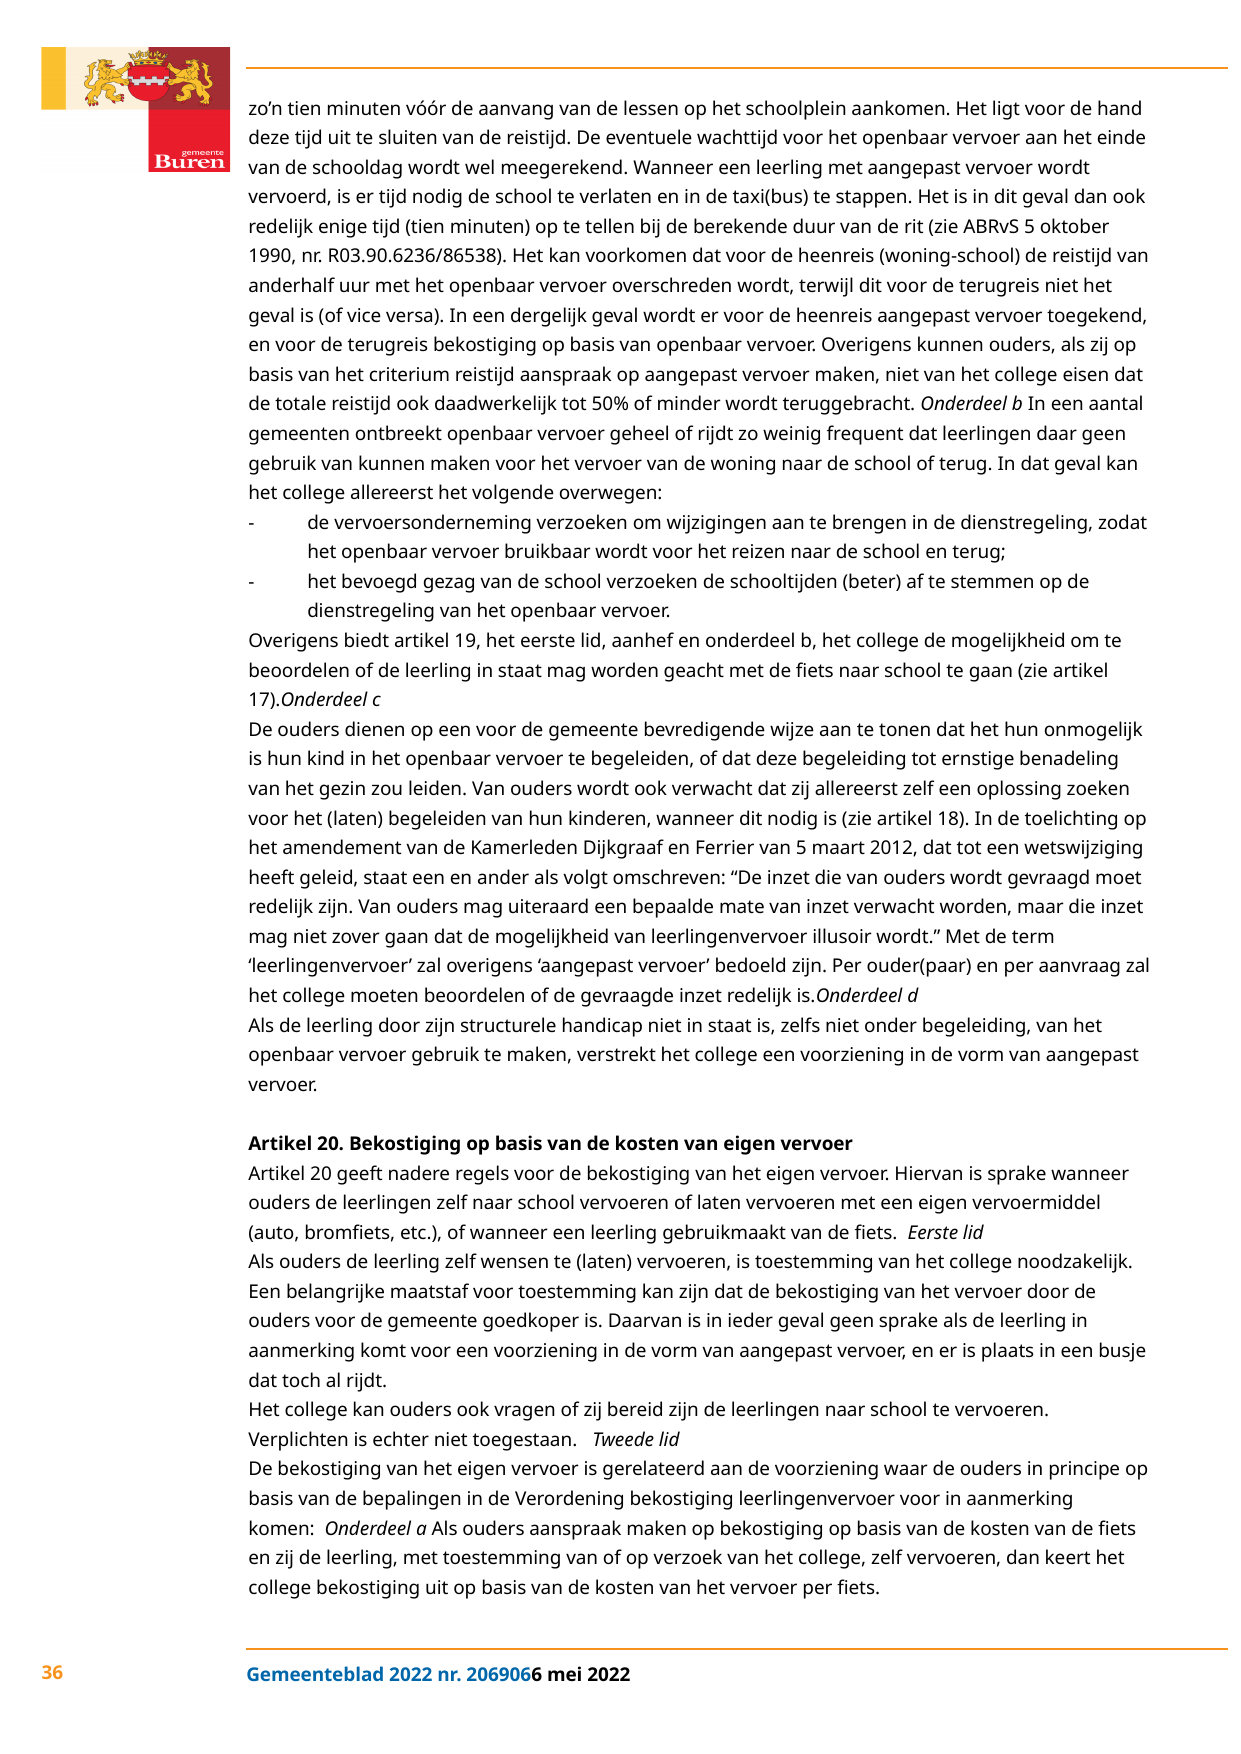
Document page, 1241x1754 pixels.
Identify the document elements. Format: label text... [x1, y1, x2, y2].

list het bevoegd gezag van de school verzoeken de schooltijden (beter) af te stemmen op de dienstregeling van het openbaar vervoer. [248, 568, 1152, 623]
text Als ouders de leerling zelf wensen te (laten) vervoeren, is toestemming van het college noodzakelijk. Een belangrijke maatstaf voor toestemming kan zijn dat de bekostiging van het vervoer door de ouders voor de gemeente goedkoper is. Daarvan is in ieder geval geen sprake als de leerling in aanmerking komt voor een voorziening in de vorm van aangepast vervoer, en er is plaats in een busje dat toch al rijdt. [248, 1248, 1152, 1393]
picture [41, 47, 231, 172]
text Artikel 20. Bekostiging op basis van de kosten van eigen vervoer [248, 1130, 1152, 1156]
text Artikel 20 geeft nadere regels voor de bekostiging van het eigen vervoer. Hiervan is sprake wanneer ouders de leerlingen zelf naar school vervoeren of laten vervoeren met een eigen vervoermiddel (auto, bromfiets, etc.), of wanneer een leerling gebruikmaakt van de fiets. Eerste lid [248, 1160, 1152, 1245]
text De ouders dienen op een voor de gemeente bevredigende wijze aan te tonen dat het hun onmogelijk is hun kind in het openbaar vervoer te begeleiden, of dat deze begeleiding tot ernstige benadeling van het gezin zou leiden. Van ouders wordt ook verwacht dat zij allereerst zelf een oplossing zoeken voor het (laten) begeleiden van hun kinderen, wanneer dit nodig is (zie artikel 18). In de toelichting op het amendement van de Kamerleden Dijkgraaf en Ferrier van 5 maart 2012, dat tot een wetswijziging heeft geleid, staat een en ander als volgt omschreven: “De inzet die van ouders wordt gevraagd moet redelijk zijn. Van ouders mag uiteraard een bepaalde mate van inzet verwacht worden, maar die inzet mag niet zover gaan dat de mogelijkheid van leerlingenvervoer illusoir wordt.” Met de term ‘leerlingenvervoer’ zal overigens ‘aangepast vervoer’ bedoeld zijn. Per ouder(paar) en per aanvraag zal het college moeten beoordelen of de gevraagde inzet redelijk is.Onderdeel d [248, 716, 1152, 1008]
text Het college kan ouders ook vragen of zij bereid zijn de leerlingen naar school te vervoeren. Verplichten is echter niet toegestaan. Tweede lid [248, 1396, 1152, 1452]
list de vervoersonderneming verzoeken om wijzigingen aan te brengen in de dienstregeling, zodat het openbaar vervoer bruikbaar wordt voor het reizen naar de school en terug; [248, 509, 1152, 564]
text Overigens biedt artikel 19, het eerste lid, aanhef en onderdeel b, het college de mogelijkheid om te beoordelen of de leerling in staat mag worden geacht met de fiets naar school te gaan (zie artikel 17).Onderdeel c [248, 627, 1152, 712]
text De bekostiging van het eigen vervoer is gerelateerd aan de voorziening waar de ouders in principe op basis van de bepalingen in de Verordening bekostiging leerlingenvervoer voor in aanmerking komen: Onderdeel a Als ouders aanspraak maken op bekostiging op basis van de kosten van de fiets en zij de leerling, met toestemming van of op verzoek van het college, zelf vervoeren, dan keert het college bekostiging uit op basis van de kosten van het vervoer per fiets. [248, 1456, 1152, 1600]
text zo’n tien minuten vóór de aanvang van de lessen op het schoolplein aankomen. Het ligt voor de hand deze tijd uit te sluiten van de reistijd. De eventuele wachttijd voor het openbaar vervoer aan het einde van de schooldag wordt wel meegerekend. Wanneer een leerling met aangepast vervoer wordt vervoerd, is er tijd nodig de school te verlaten en in de taxi(bus) te stappen. Het is in dit geval dan ook redelijk enige tijd (tien minuten) op te tellen bij de berekende duur van de rit (zie ABRvS 5 oktober 1990, nr. R03.90.6236/86538). Het kan voorkomen dat voor de heenreis (woning-school) de reistijd van anderhalf uur met het openbaar vervoer overschreden wordt, terwijl dit voor de terugreis niet het geval is (of vice versa). In een dergelijk geval wordt er voor de heenreis aangepast vervoer toegekend, en voor de terugreis bekostiging op basis van openbaar vervoer. Overigens kunnen ouders, als zij op basis van het criterium reistijd aanspraak op aangepast vervoer maken, niet van het college eisen dat de totale reistijd ook daadwerkelijk tot 50% of minder wordt teruggebracht. Onderdeel b In een aantal gemeenten ontbreekt openbaar vervoer geheel of rijdt zo weinig frequent dat leerlingen daar geen gebruik van kunnen maken voor het vervoer van de woning naar de school of terug. In dat geval kan het college allereerst het volgende overwegen: [248, 95, 1152, 505]
text Als de leerling door zijn structurele handicap niet in staat is, zelfs niet onder begeleiding, van het openbaar vervoer gebruik te maken, verstrekt het college een voorziening in de vorm van aangepast vervoer. [248, 1012, 1152, 1097]
